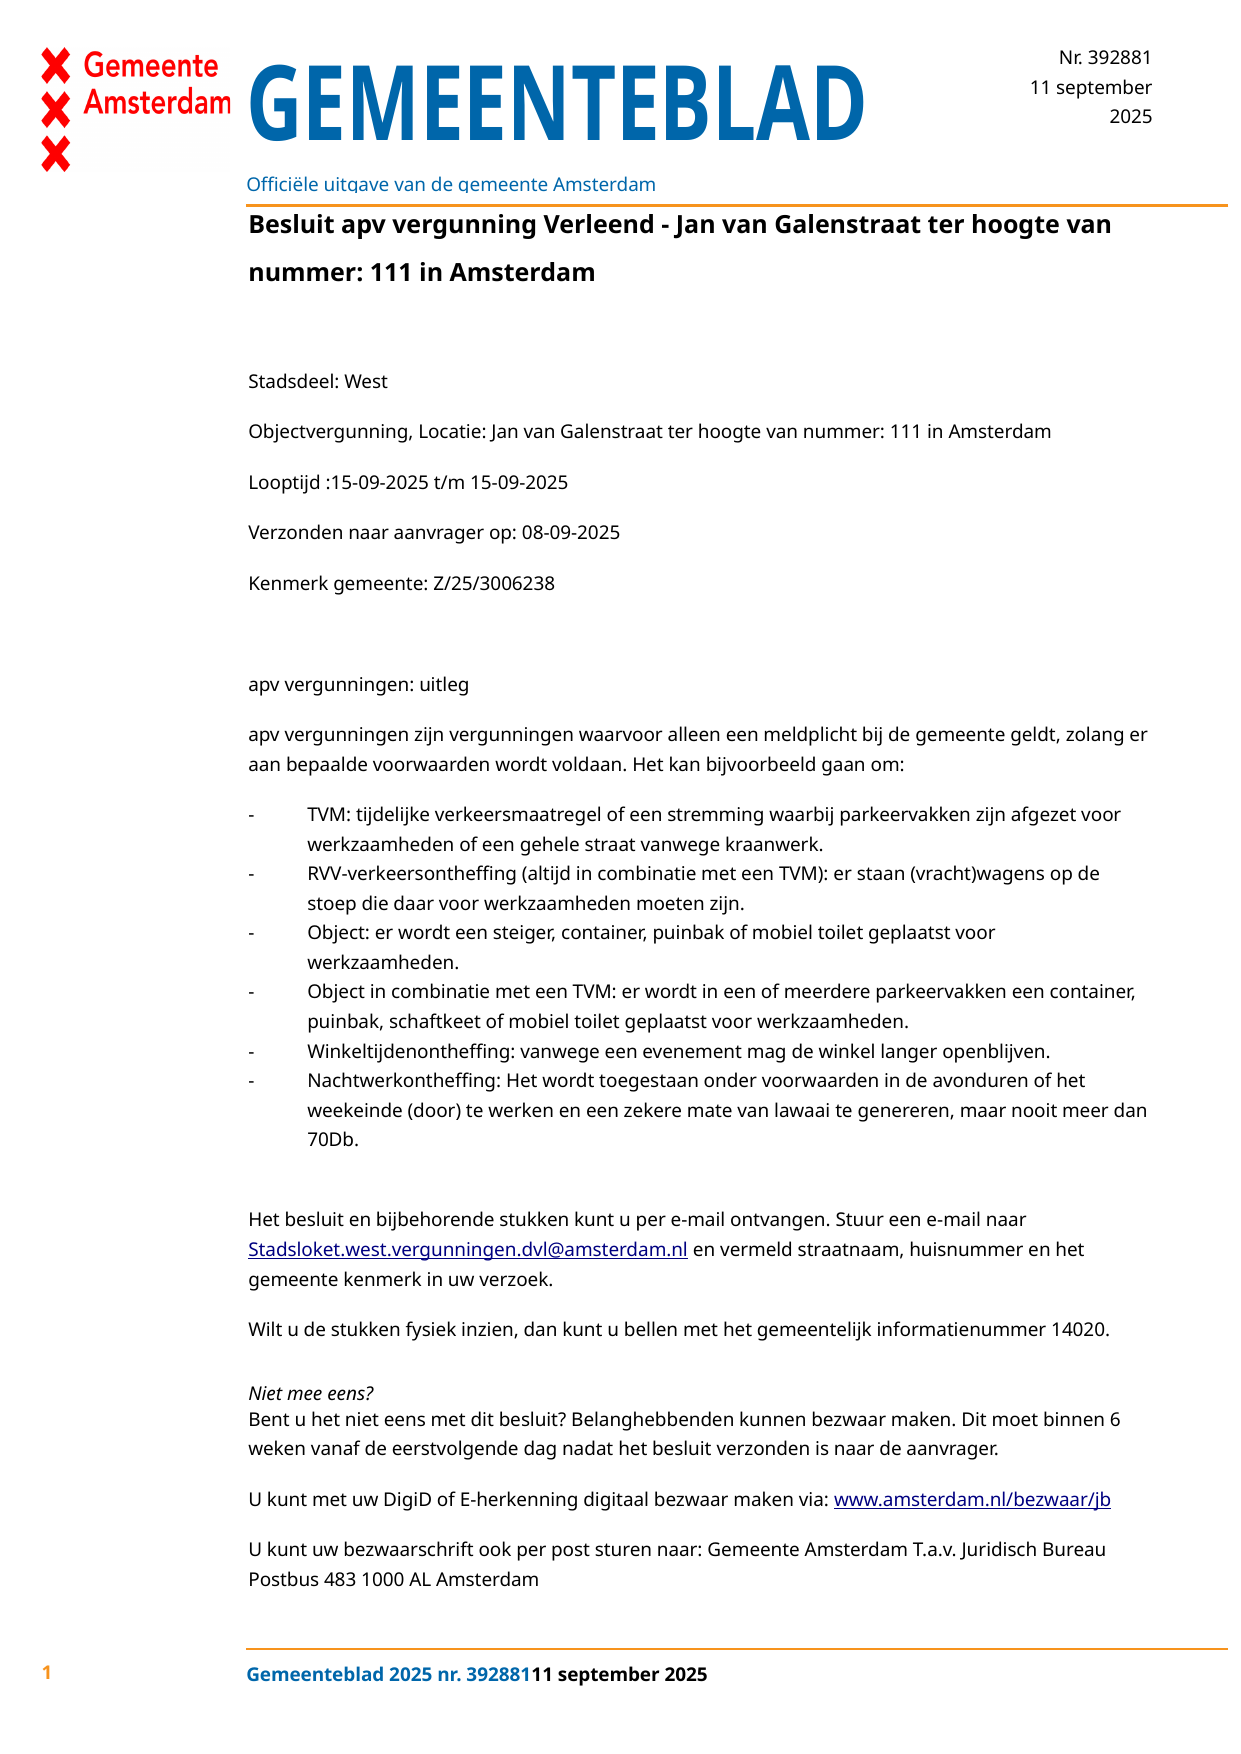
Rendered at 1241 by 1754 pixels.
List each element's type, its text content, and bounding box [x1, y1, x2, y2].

text U kunt met uw DigiD of E-herkenning digitaal bezwaar maken via: www.amsterdam.nl/bezwaar/jb [248, 1486, 1152, 1512]
list Object: er wordt een steiger, container, puinbak of mobiel toilet geplaatst voor werkzaamheden. [248, 919, 1152, 975]
list Object in combinatie met een TVM: er wordt in een of meerdere parkeervakken een container, puinbak, schaftkeet of mobiel toilet geplaatst voor werkzaamheden. [248, 979, 1152, 1034]
list RVV-verkeersontheffing (altijd in combinatie met een TVM): er staan (vracht)wagens op de stoep die daar voor werkzaamheden moeten zijn. [248, 860, 1152, 916]
picture [41, 47, 231, 172]
text Looptijd :15-09-2025 t/m 15-09-2025 [248, 469, 1152, 495]
text Bent u het niet eens met dit besluit? Belanghebbenden kunnen bezwaar maken. Dit moet binnen 6 weken vanaf de eerstvolgende dag nadat het besluit verzonden is naar de aanvrager. [248, 1406, 1152, 1461]
text Het besluit en bijbehorende stukken kunt u per e-mail ontvangen. Stuur een e-mail naar Stadsloket.west.vergunningen.dvl@amsterdam.nl en vermeld straatnaam, huisnummer en het gemeente kenmerk in uw verzoek. [248, 1207, 1152, 1292]
text Besluit apv vergunning Verleend - Jan van Galenstraat ter hoogte van nummer: 111 in Amsterdam [248, 207, 1152, 288]
text Verzonden naar aanvrager op: 08-09-2025 [248, 519, 1152, 545]
list Nachtwerkontheffing: Het wordt toegestaan onder voorwaarden in de avonduren of het weekeinde (door) te werken en een zekere mate van lawaai te genereren, maar nooit meer dan 70Db. [248, 1067, 1152, 1152]
list TVM: tijdelijke verkeersmaatregel of een stremming waarbij parkeervakken zijn afgezet voor werkzaamheden of een gehele straat vanwege kraanwerk. [248, 801, 1152, 857]
text Objectvergunning, Locatie: Jan van Galenstraat ter hoogte van nummer: 111 in Amsterdam [248, 419, 1152, 444]
text Niet mee eens? [248, 1380, 1152, 1406]
text Stadsdeel: West [248, 368, 1152, 394]
text Wilt u de stukken fysiek inzien, dan kunt u bellen met het gemeentelijk informatienummer 14020. [248, 1316, 1152, 1342]
text Kenmerk gemeente: Z/25/3006238 [248, 570, 1152, 596]
text apv vergunningen: uitleg [248, 671, 1152, 697]
list Winkeltijdenontheffing: vanwege een evenement mag de winkel langer openblijven. [248, 1038, 1152, 1064]
text apv vergunningen zijn vergunningen waarvoor alleen een meldplicht bij de gemeente geldt, zolang er aan bepaalde voorwaarden wordt voldaan. Het kan bijvoorbeeld gaan om: [248, 721, 1152, 777]
text U kunt uw bezwaarschrift ook per post sturen naar: Gemeente Amsterdam T.a.v. Juridisch Bureau Postbus 483 1000 AL Amsterdam [248, 1536, 1152, 1592]
